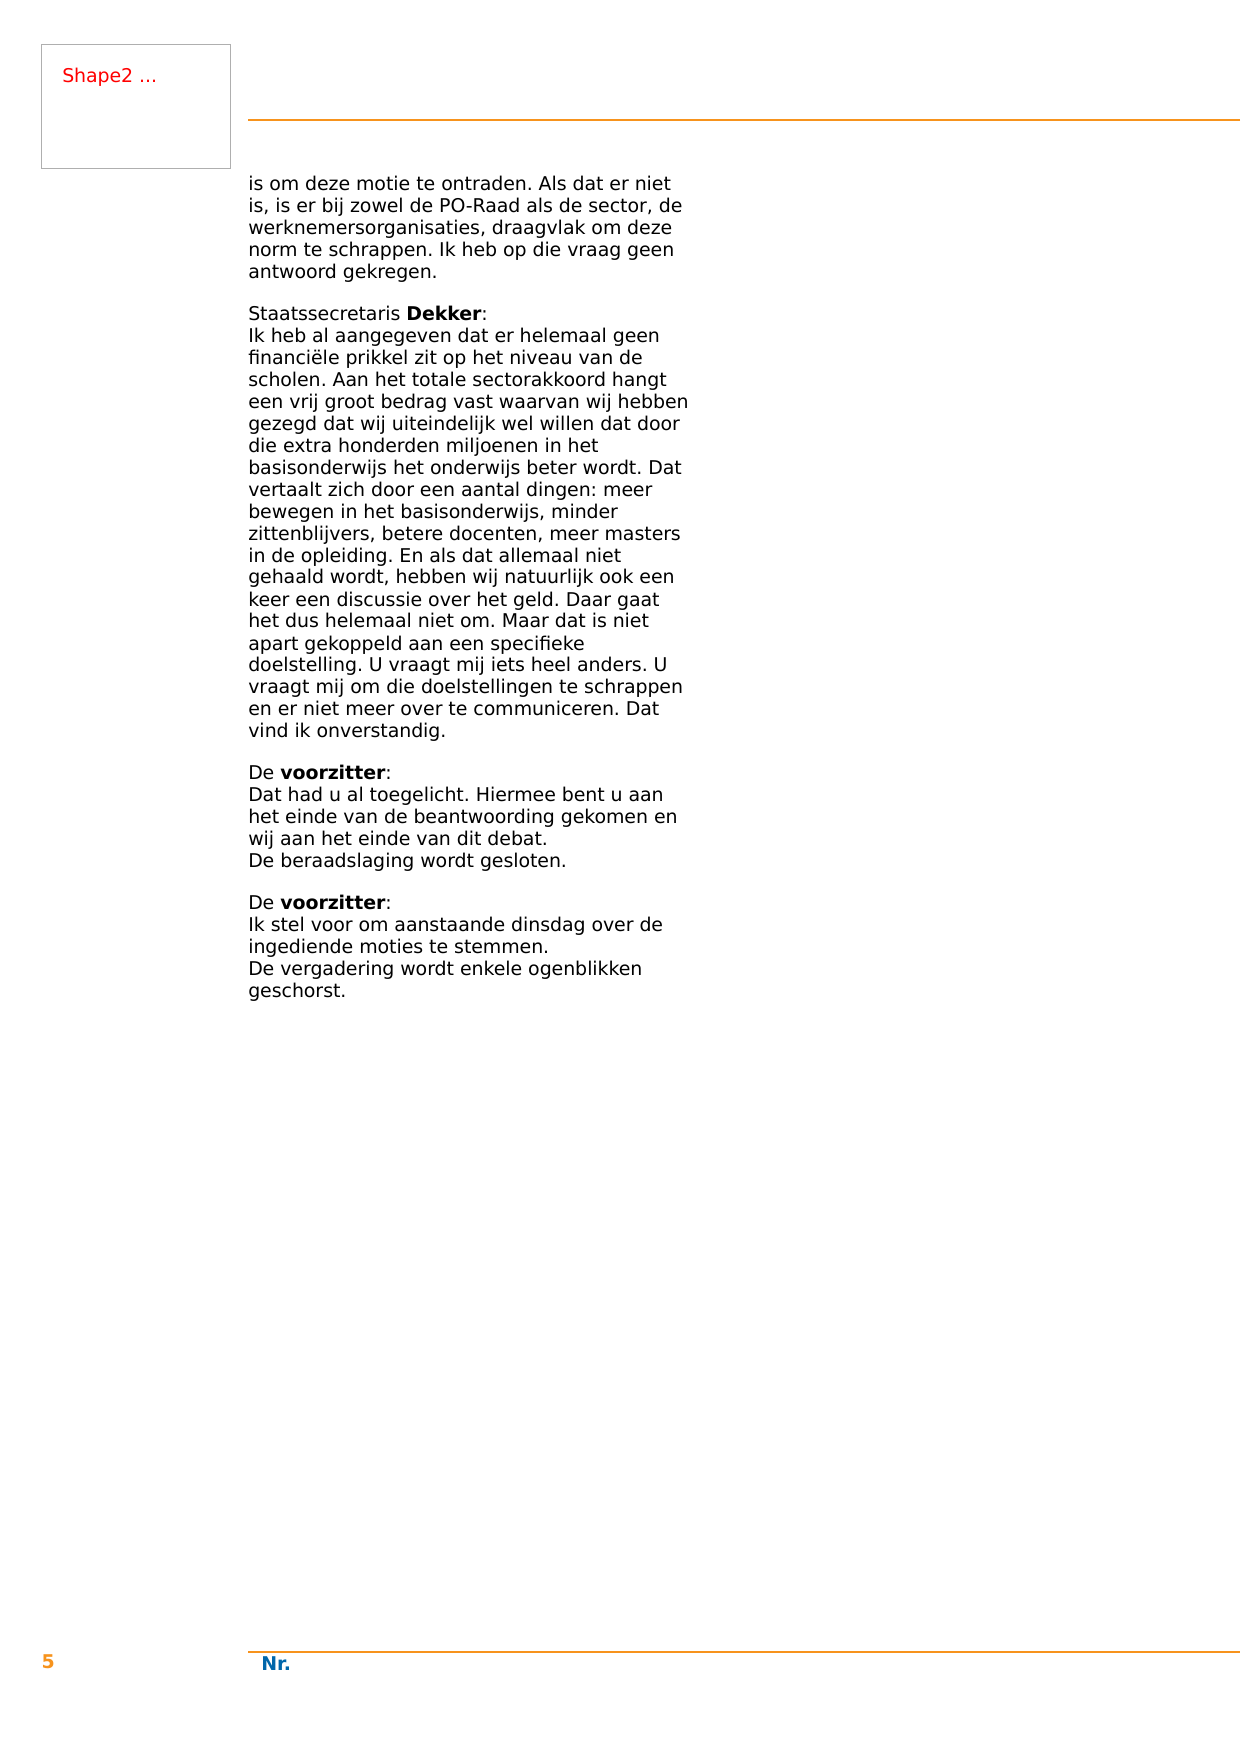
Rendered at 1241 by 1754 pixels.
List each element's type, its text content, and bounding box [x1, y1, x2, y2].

text De voorzitter: [248, 892, 691, 914]
text De vergadering wordt enkele ogenblikken geschorst. [248, 958, 691, 1002]
text Ik heb al aangegeven dat er helemaal geen financiële prikkel zit op het niveau van de scholen. Aan het totale sectorakkoord hangt een vrij groot bedrag vast waarvan wij hebben gezegd dat wij uiteindelijk wel willen dat door die extra honderden miljoenen in het basisonderwijs het onderwijs beter wordt. Dat vertaalt zich door een aantal dingen: meer bewegen in het basisonderwijs, minder zittenblijvers, betere docenten, meer masters in de opleiding. En als dat allemaal niet gehaald wordt, hebben wij natuurlijk ook een keer een discussie over het geld. Daar gaat het dus helemaal niet om. Maar dat is niet apart gekoppeld aan een specifieke doelstelling. U vraagt mij iets heel anders. U vraagt mij om die doelstellingen te schrappen en er niet meer over te communiceren. Dat vind ik onverstandig. [248, 325, 691, 742]
text is om deze motie te ontraden. Als dat er niet is, is er bij zowel de PO-Raad als de sector, de werknemersorganisaties, draagvlak om deze norm te schrappen. Ik heb op die vraag geen antwoord gekregen. [248, 173, 691, 283]
text Staatssecretaris Dekker: [248, 303, 691, 325]
text Dat had u al toegelicht. Hiermee bent u aan het einde van de beantwoording gekomen en wij aan het einde van dit debat. [248, 784, 691, 850]
text Ik stel voor om aanstaande dinsdag over de ingediende moties te stemmen. [248, 914, 691, 958]
text De beraadslaging wordt gesloten. [248, 850, 691, 872]
text De voorzitter: [248, 762, 691, 784]
